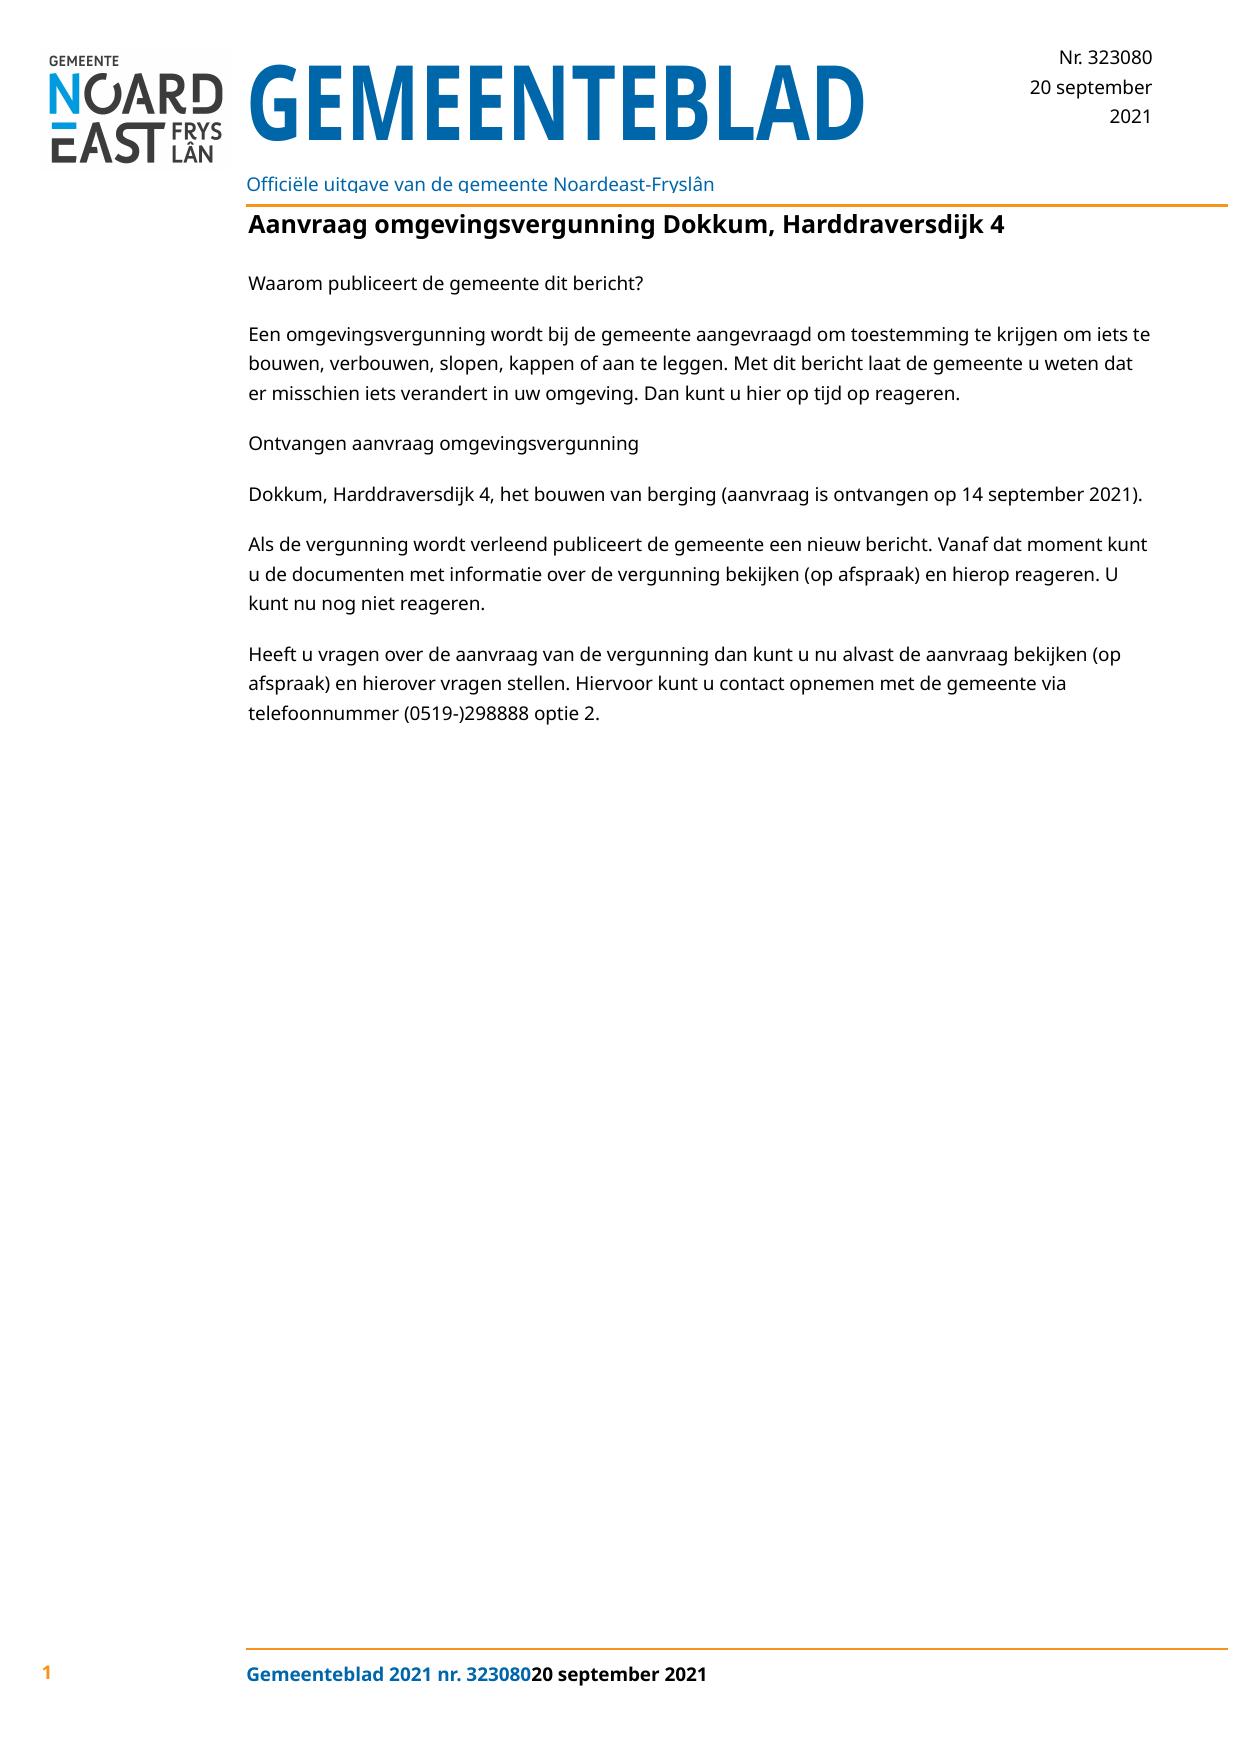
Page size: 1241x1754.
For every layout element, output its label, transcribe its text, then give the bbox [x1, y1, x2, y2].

text Waarom publiceert de gemeente dit bericht? [248, 270, 1152, 296]
text Als de vergunning wordt verleend publiceert de gemeente een nieuw bericht. Vanaf dat moment kunt u de documenten met informatie over de vergunning bekijken (op afspraak) en hierop reageren. U kunt nu nog niet reageren. [248, 531, 1152, 616]
picture [41, 47, 231, 172]
text Ontvangen aanvraag omgevingsvergunning [248, 430, 1152, 456]
text Heeft u vragen over de aanvraag van de vergunning dan kunt u nu alvast de aanvraag bekijken (op afspraak) en hierover vragen stellen. Hiervoor kunt u contact opnemen met de gemeente via telefoonnummer (0519-)298888 optie 2. [248, 641, 1152, 726]
text Aanvraag omgevingsvergunning Dokkum, Harddraversdijk 4 [248, 207, 1152, 241]
text Dokkum, Harddraversdijk 4, het bouwen van berging (aanvraag is ontvangen op 14 september 2021). [248, 481, 1152, 506]
text Een omgevingsvergunning wordt bij de gemeente aangevraagd om toestemming te krijgen om iets te bouwen, verbouwen, slopen, kappen of aan te leggen. Met dit bericht laat de gemeente u weten dat er misschien iets verandert in uw omgeving. Dan kunt u hier op tijd op reageren. [248, 321, 1152, 406]
